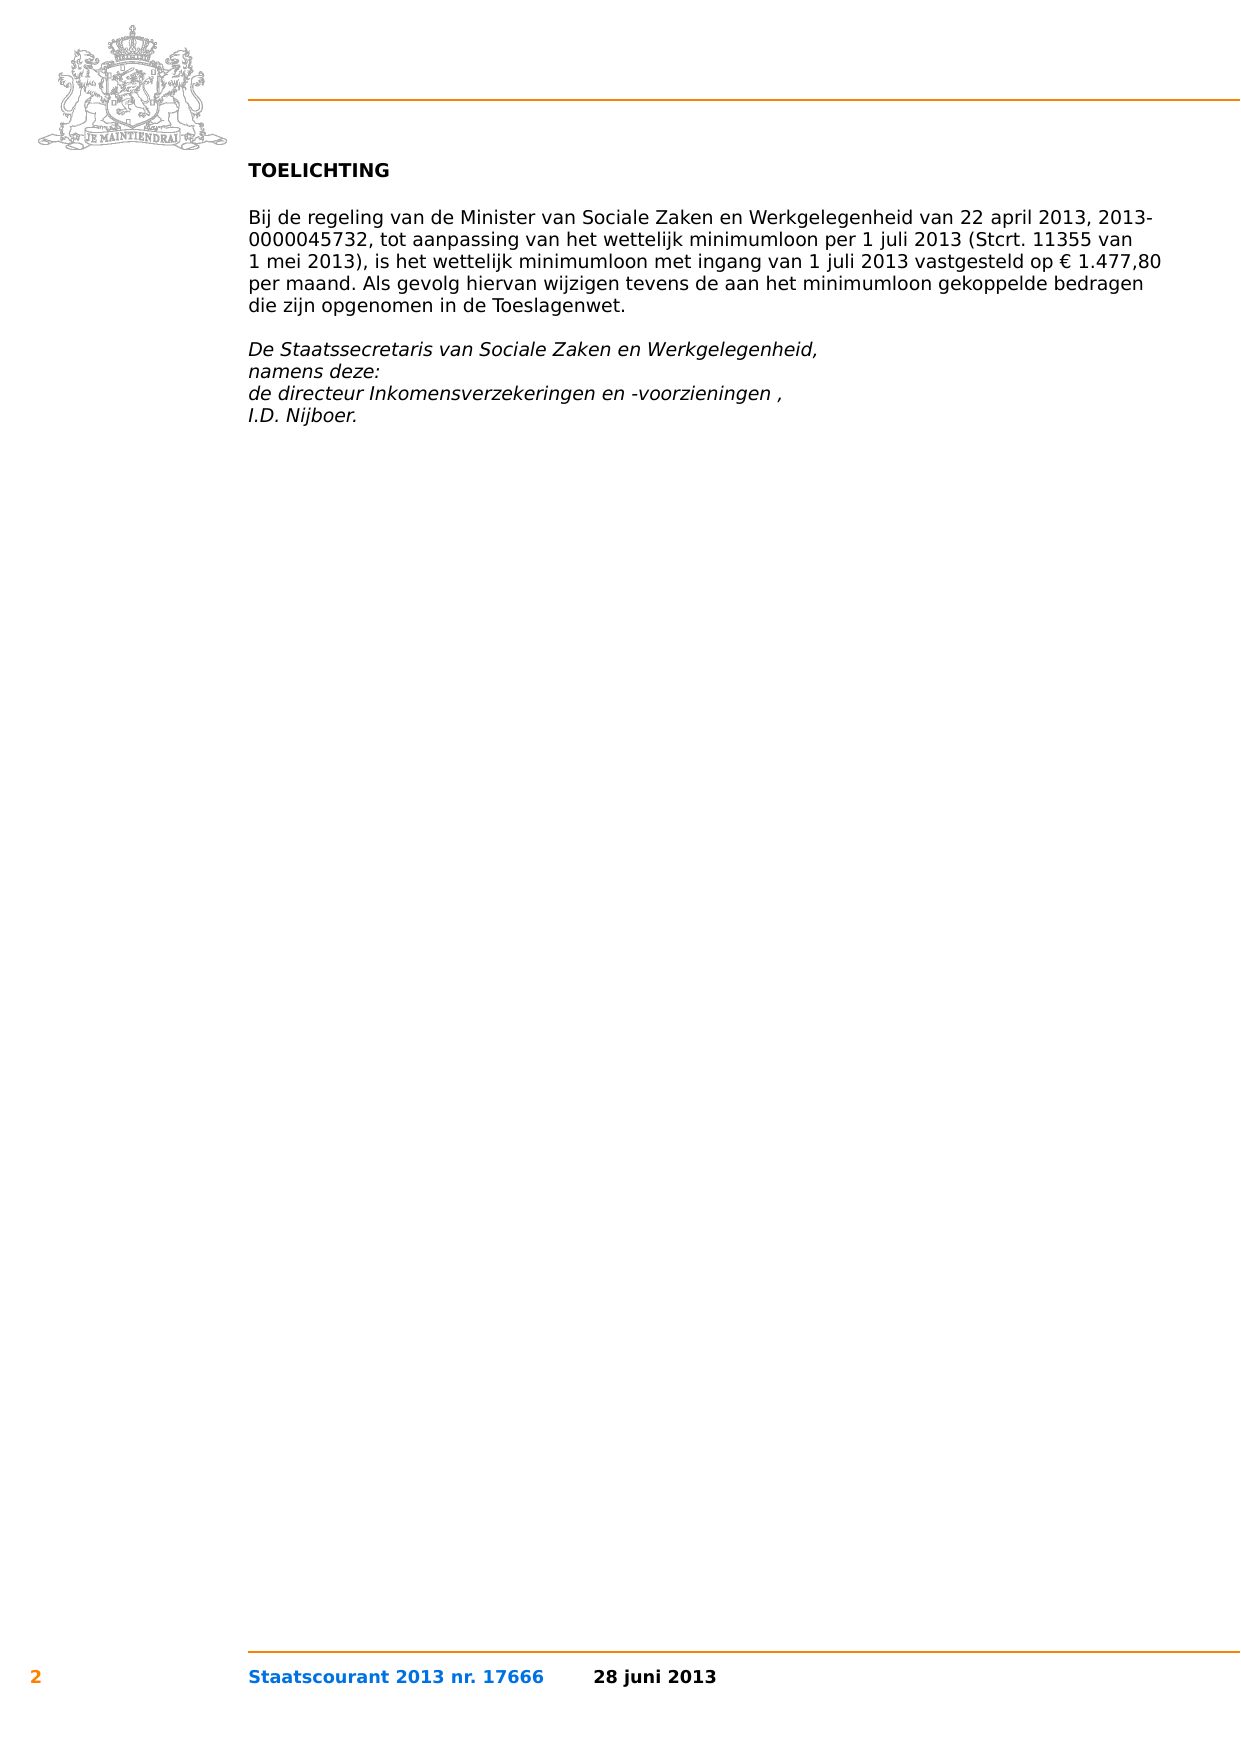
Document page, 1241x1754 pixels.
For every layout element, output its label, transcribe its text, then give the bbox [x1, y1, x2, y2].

picture [38, 25, 227, 150]
subtitle TOELICHTING [248, 160, 1163, 182]
text De Staatssecretaris van Sociale Zaken en Werkgelegenheid, namens deze: de directeur Inkomensverzekeringen en -voorzieningen , I.D. Nijboer. [248, 339, 1163, 427]
text Bij de regeling van de Minister van Sociale Zaken en Werkgelegenheid van 22 april 2013, 2013-0000045732, tot aanpassing van het wettelijk minimumloon per 1 juli 2013 (Stcrt. 11355 van 1 mei 2013), is het wettelijk minimumloon met ingang van 1 juli 2013 vastgesteld op € 1.477,80 per maand. Als gevolg hiervan wijzigen tevens de aan het minimumloon gekoppelde bedragen die zijn opgenomen in de Toeslagenwet. [248, 207, 1163, 317]
